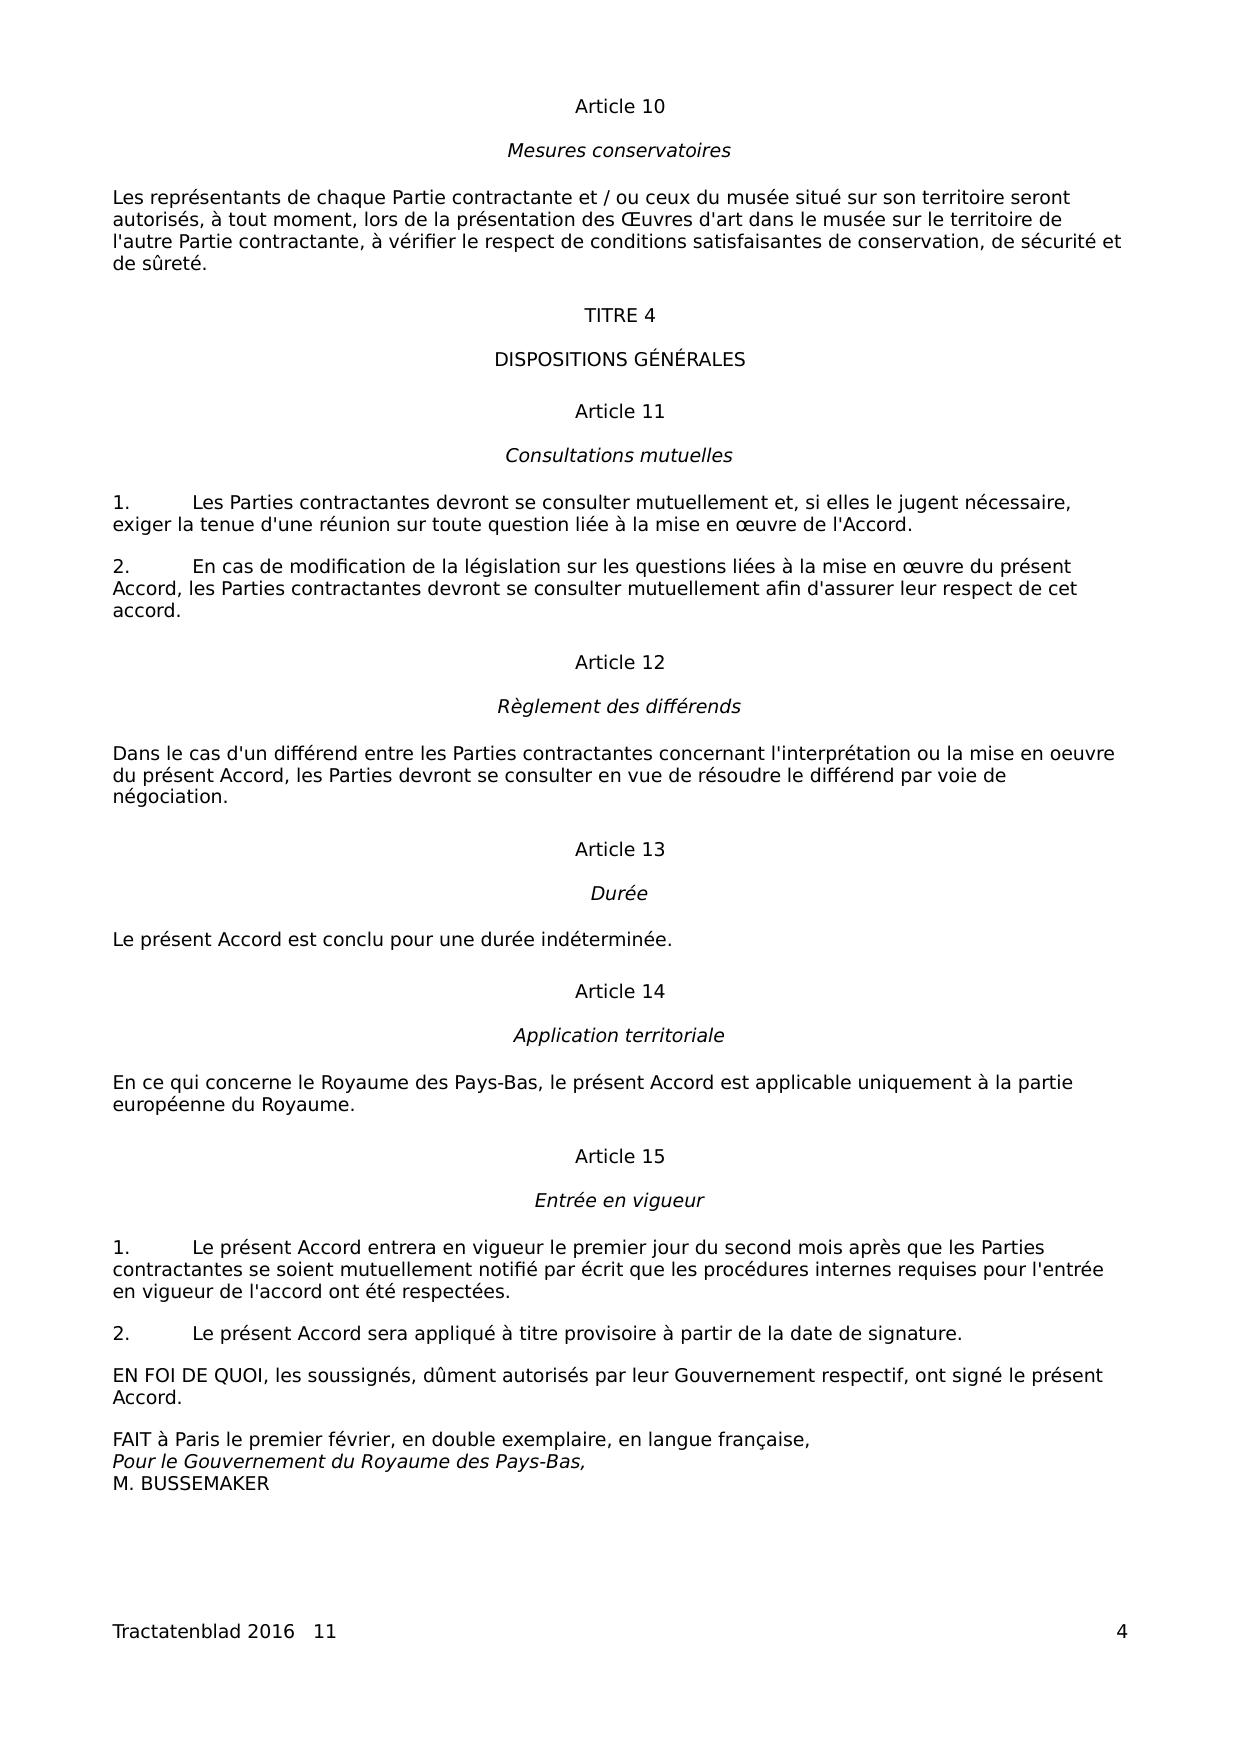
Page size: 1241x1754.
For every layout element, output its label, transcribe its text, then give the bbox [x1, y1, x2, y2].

text 2. Le présent Accord sera appliqué à titre provisoire à partir de la date de signature. [112, 1323, 1128, 1345]
text Le présent Accord est conclu pour une durée indéterminée. [112, 929, 1128, 951]
text 1. Le présent Accord entrera en vigueur le premier jour du second mois après que les Parties contractantes se soient mutuellement notifié par écrit que les procédures internes requises pour l'entrée en vigueur de l'accord ont été respectées. [112, 1237, 1128, 1303]
subtitle Article 14 Application territoriale [112, 981, 1128, 1047]
subtitle Article 13 Durée [112, 838, 1128, 904]
subtitle Article 10 Mesures conservatoires [112, 96, 1128, 162]
subtitle TITRE 4 DISPOSITIONS GÉNÉRALES [112, 305, 1128, 371]
text En ce qui concerne le Royaume des Pays-Bas, le présent Accord est applicable uniquement à la partie européenne du Royaume. [112, 1072, 1128, 1116]
subtitle Article 11 Consultations mutuelles [112, 401, 1128, 467]
text 2. En cas de modification de la législation sur les questions liées à la mise en œuvre du présent Accord, les Parties contractantes devront se consulter mutuellement afin d'assurer leur respect de cet accord. [112, 556, 1128, 622]
text FAIT à Paris le premier février, en double exemplaire, en langue française, [112, 1429, 1128, 1451]
text Pour le Gouvernement du Royaume des Pays-Bas, M. BUSSEMAKER [112, 1451, 1128, 1495]
subtitle Article 12 Règlement des différends [112, 652, 1128, 717]
subtitle Article 15 Entrée en vigueur [112, 1146, 1128, 1212]
text 1. Les Parties contractantes devront se consulter mutuellement et, si elles le jugent nécessaire, exiger la tenue d'une réunion sur toute question liée à la mise en œuvre de l'Accord. [112, 492, 1128, 536]
text Les représentants de chaque Partie contractante et / ou ceux du musée situé sur son territoire seront autorisés, à tout moment, lors de la présentation des Œuvres d'art dans le musée sur le territoire de l'autre Partie contractante, à vérifier le respect de conditions satisfaisantes de conservation, de sécurité et de sûreté. [112, 187, 1128, 275]
text Dans le cas d'un différend entre les Parties contractantes concernant l'interprétation ou la mise en oeuvre du présent Accord, les Parties devront se consulter en vue de résoudre le différend par voie de négociation. [112, 742, 1128, 808]
text EN FOI DE QUOI, les soussignés, dûment autorisés par leur Gouvernement respectif, ont signé le présent Accord. [112, 1365, 1128, 1409]
